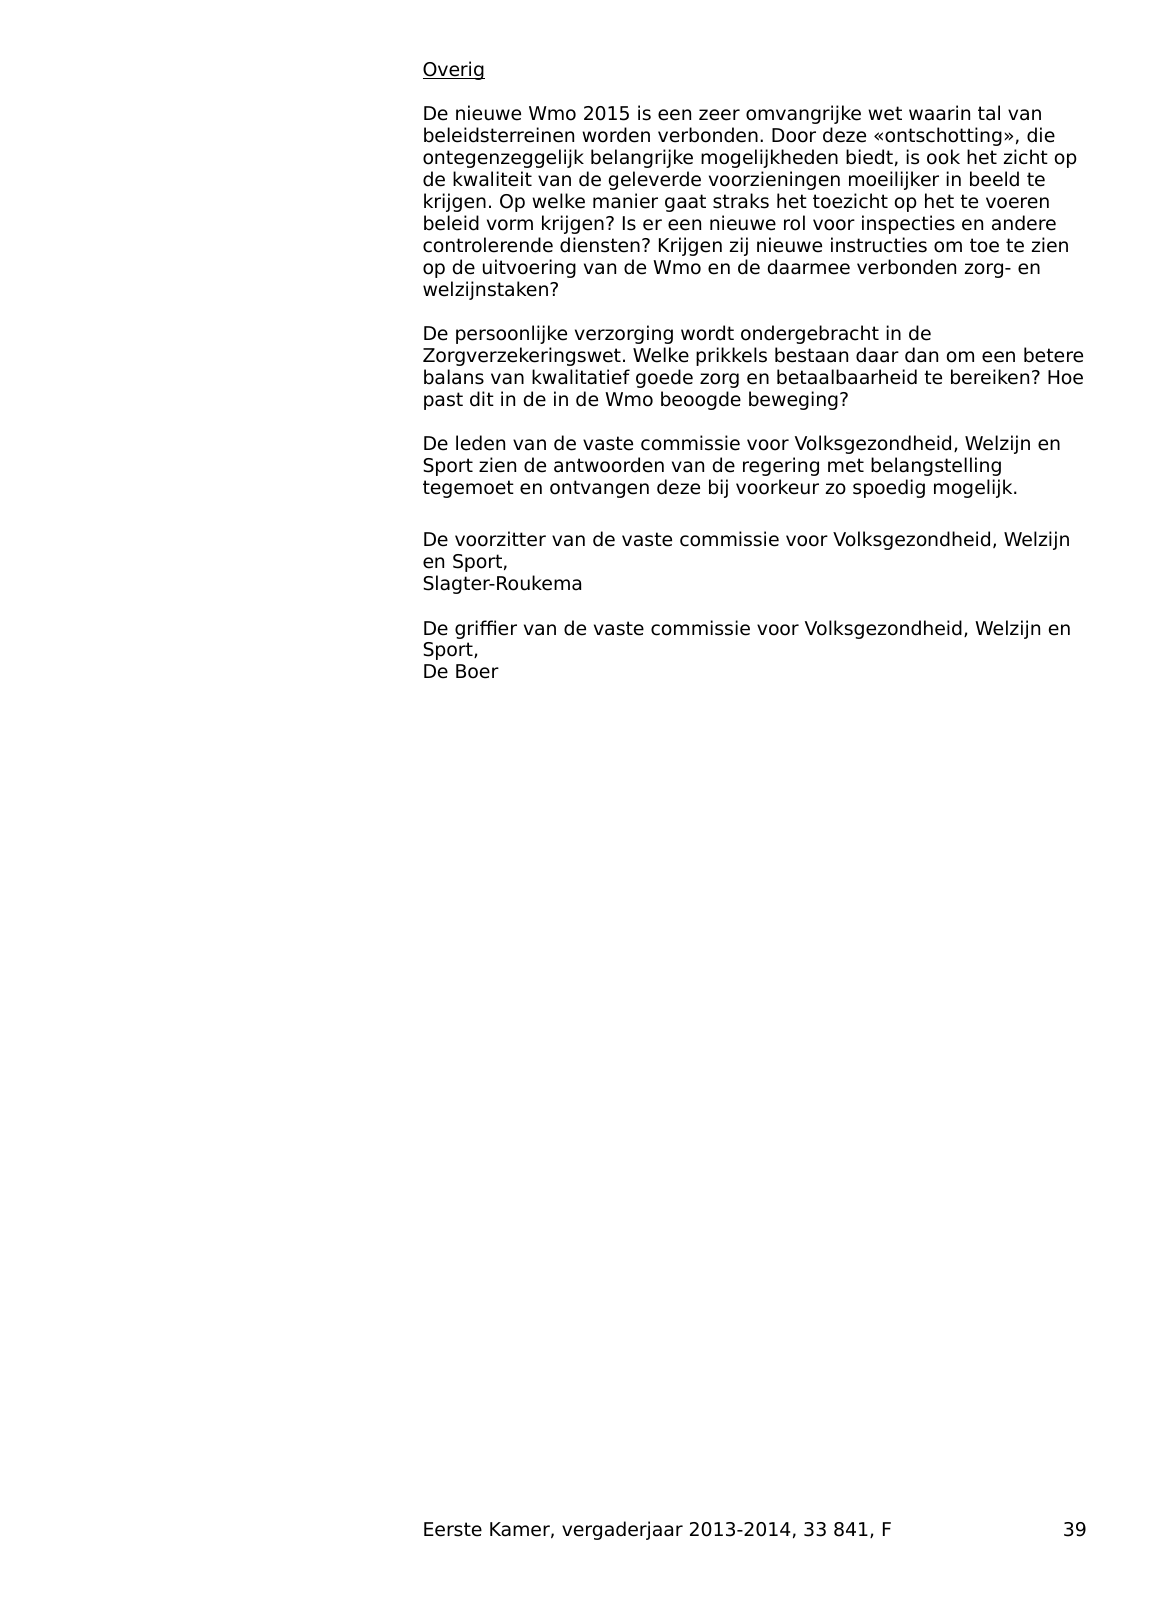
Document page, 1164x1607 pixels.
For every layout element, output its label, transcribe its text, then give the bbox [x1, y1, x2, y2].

text De nieuwe Wmo 2015 is een zeer omvangrijke wet waarin tal van beleidsterreinen worden verbonden. Door deze «ontschotting», die ontegenzeggelijk belangrijke mogelijkheden biedt, is ook het zicht op de kwaliteit van de geleverde voorzieningen moeilijker in beeld te krijgen. Op welke manier gaat straks het toezicht op het te voeren beleid vorm krijgen? Is er een nieuwe rol voor inspecties en andere controlerende diensten? Krijgen zij nieuwe instructies om toe te zien op de uitvoering van de Wmo en de daarmee verbonden zorg- en welzijnstaken? [422, 103, 1087, 301]
text De voorzitter van de vaste commissie voor Volksgezondheid, Welzijn en Sport, Slagter-Roukema [422, 529, 1087, 595]
subtitle Overig [422, 59, 1087, 81]
text De griffier van de vaste commissie voor Volksgezondheid, Welzijn en Sport, De Boer [422, 617, 1087, 683]
text De leden van de vaste commissie voor Volksgezondheid, Welzijn en Sport zien de antwoorden van de regering met belangstelling tegemoet en ontvangen deze bij voorkeur zo spoedig mogelijk. [422, 433, 1087, 499]
text De persoonlijke verzorging wordt ondergebracht in de Zorgverzekeringswet. Welke prikkels bestaan daar dan om een betere balans van kwalitatief goede zorg en betaalbaarheid te bereiken? Hoe past dit in de in de Wmo beoogde beweging? [422, 323, 1087, 411]
